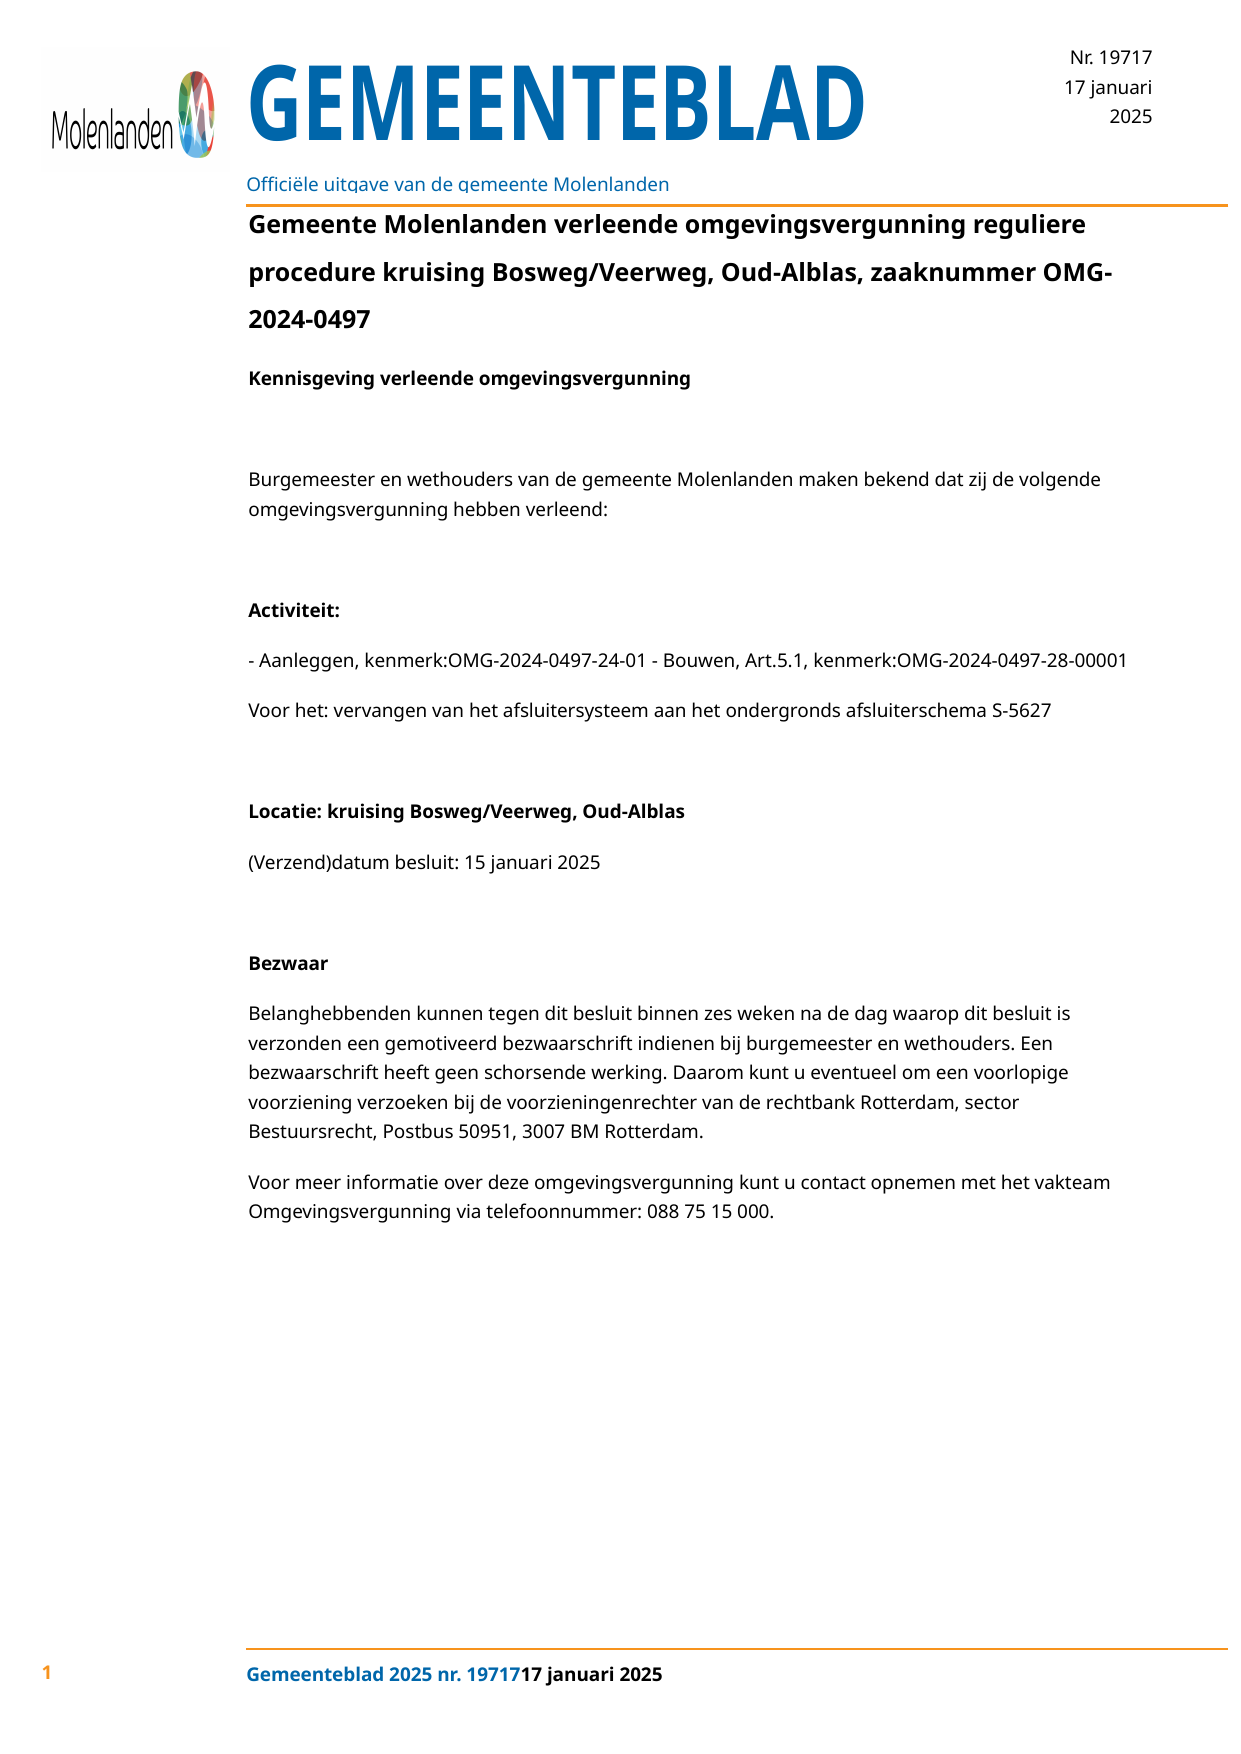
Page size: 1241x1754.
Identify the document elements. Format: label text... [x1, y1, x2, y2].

text Voor het: vervangen van het afsluitersysteem aan het ondergronds afsluiterschema S-5627 [248, 698, 1152, 723]
text Locatie: kruising Bosweg/Veerweg, Oud-Alblas [248, 798, 1152, 824]
text Gemeente Molenlanden verleende omgevingsvergunning reguliere procedure kruising Bosweg/Veerweg, Oud-Alblas, zaaknummer OMG-2024-0497 [248, 207, 1152, 336]
picture [41, 47, 231, 172]
text Belanghebbenden kunnen tegen dit besluit binnen zes weken na de dag waarop dit besluit is verzonden een gemotiveerd bezwaarschrift indienen bij burgemeester en wethouders. Een bezwaarschrift heeft geen schorsende werking. Daarom kunt u eventueel om een voorlopige voorziening verzoeken bij de voorzieningenrechter van de rechtbank Rotterdam, sector Bestuursrecht, Postbus 50951, 3007 BM Rotterdam. [248, 1000, 1152, 1144]
text Activiteit: [248, 597, 1152, 622]
text Burgemeester en wethouders van de gemeente Molenlanden maken bekend dat zij de volgende omgevingsvergunning hebben verleend: [248, 466, 1152, 522]
text - Aanleggen, kenmerk:OMG-2024-0497-24-01 - Bouwen, Art.5.1, kenmerk:OMG-2024-0497-28-00001 [248, 647, 1152, 673]
text Bezwaar [248, 950, 1152, 975]
text Voor meer informatie over deze omgevingsvergunning kunt u contact opnemen met het vakteam Omgevingsvergunning via telefoonnummer: 088 75 15 000. [248, 1169, 1152, 1224]
text (Verzend)datum besluit: 15 januari 2025 [248, 849, 1152, 874]
text Kennisgeving verleende omgevingsvergunning [248, 366, 1152, 391]
